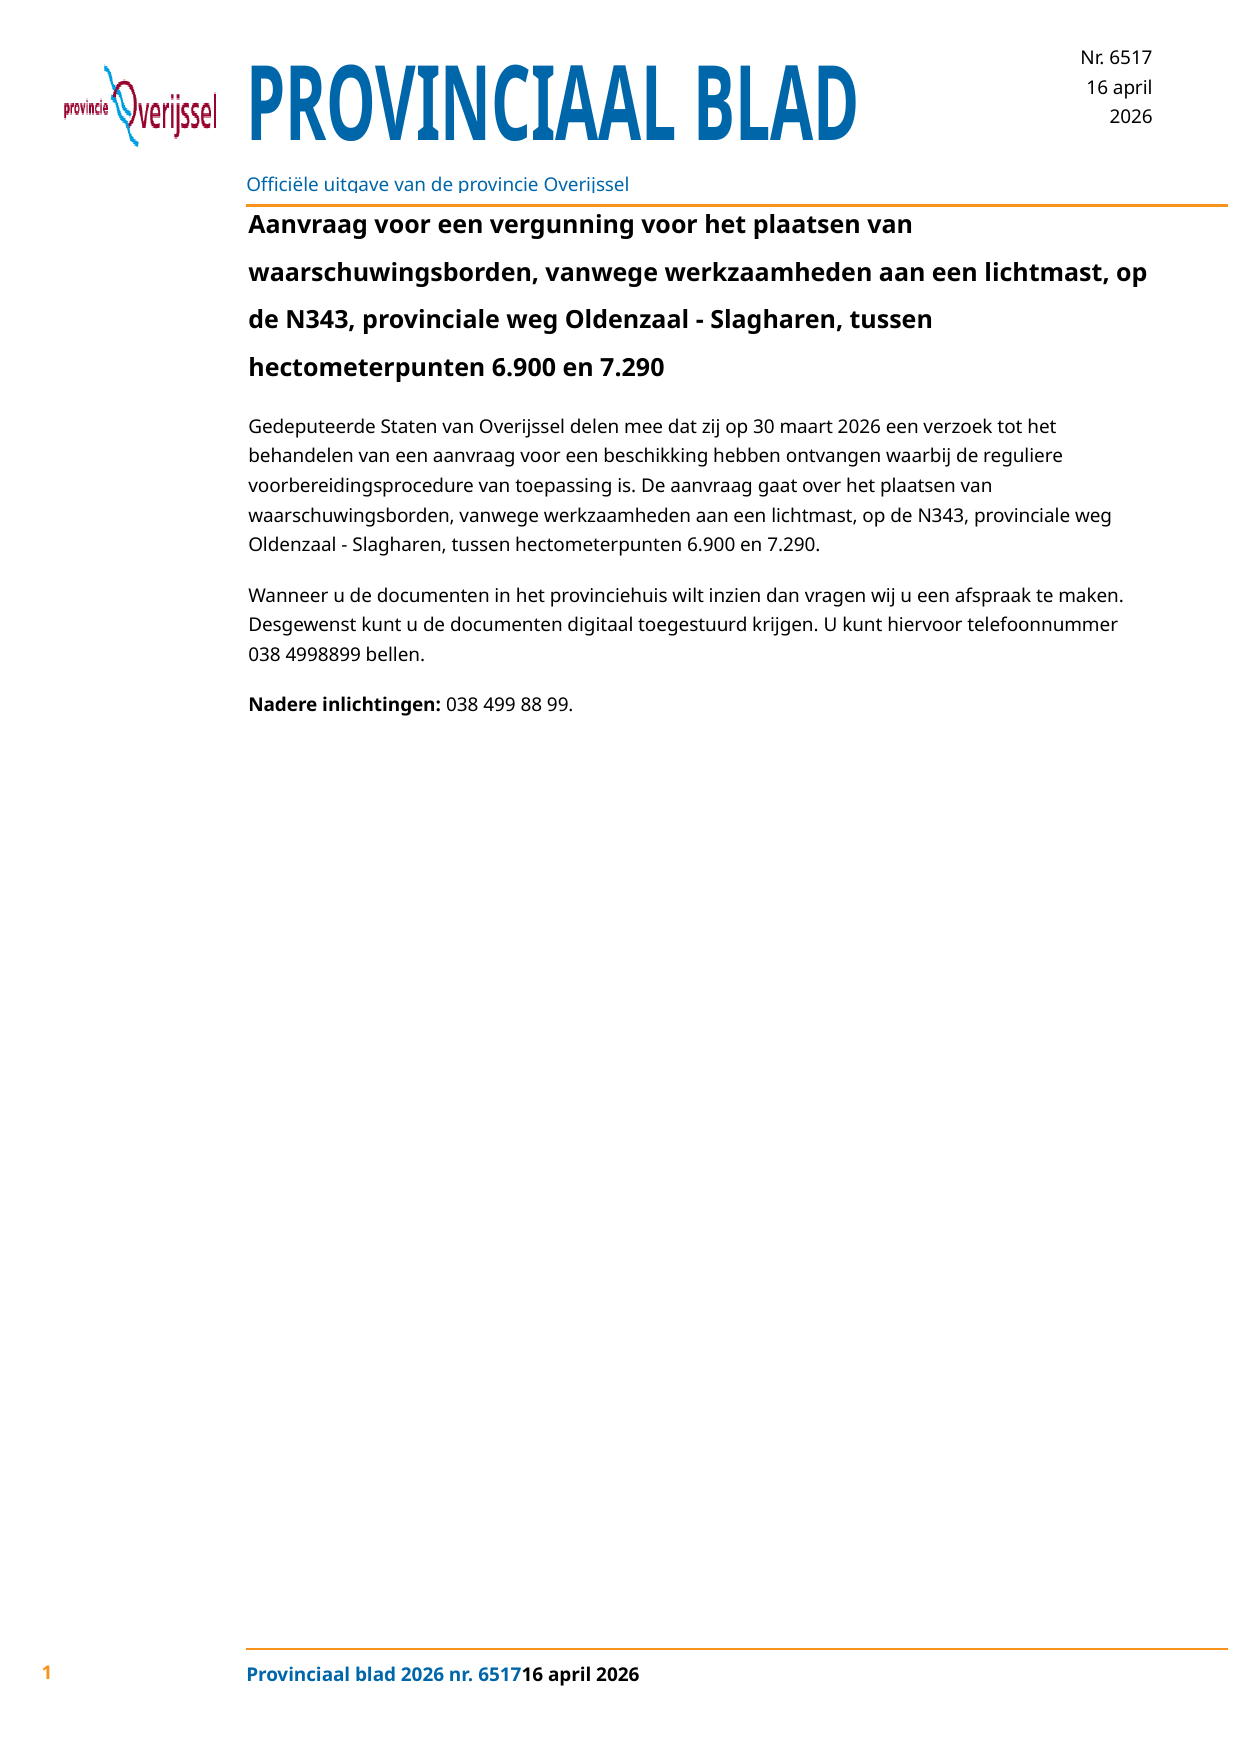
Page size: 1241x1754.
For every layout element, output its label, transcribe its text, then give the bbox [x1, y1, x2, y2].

text Aanvraag voor een vergunning voor het plaatsen van waarschuwingsborden, vanwege werkzaamheden aan een lichtmast, op de N343, provinciale weg Oldenzaal - Slagharen, tussen hectometerpunten 6.900 en 7.290 [248, 207, 1152, 384]
picture [41, 47, 231, 172]
text Wanneer u de documenten in het provinciehuis wilt inzien dan vragen wij u een afspraak te maken. Desgewenst kunt u de documenten digitaal toegestuurd krijgen. U kunt hiervoor telefoonnummer 038 4998899 bellen. [248, 582, 1152, 667]
text Gedeputeerde Staten van Overijssel delen mee dat zij op 30 maart 2026 een verzoek tot het behandelen van een aanvraag voor een beschikking hebben ontvangen waarbij de reguliere voorbereidingsprocedure van toepassing is. De aanvraag gaat over het plaatsen van waarschuwingsborden, vanwege werkzaamheden aan een lichtmast, op de N343, provinciale weg Oldenzaal - Slagharen, tussen hectometerpunten 6.900 en 7.290. [248, 413, 1152, 557]
text Nadere inlichtingen: 038 499 88 99. [248, 691, 1152, 717]
